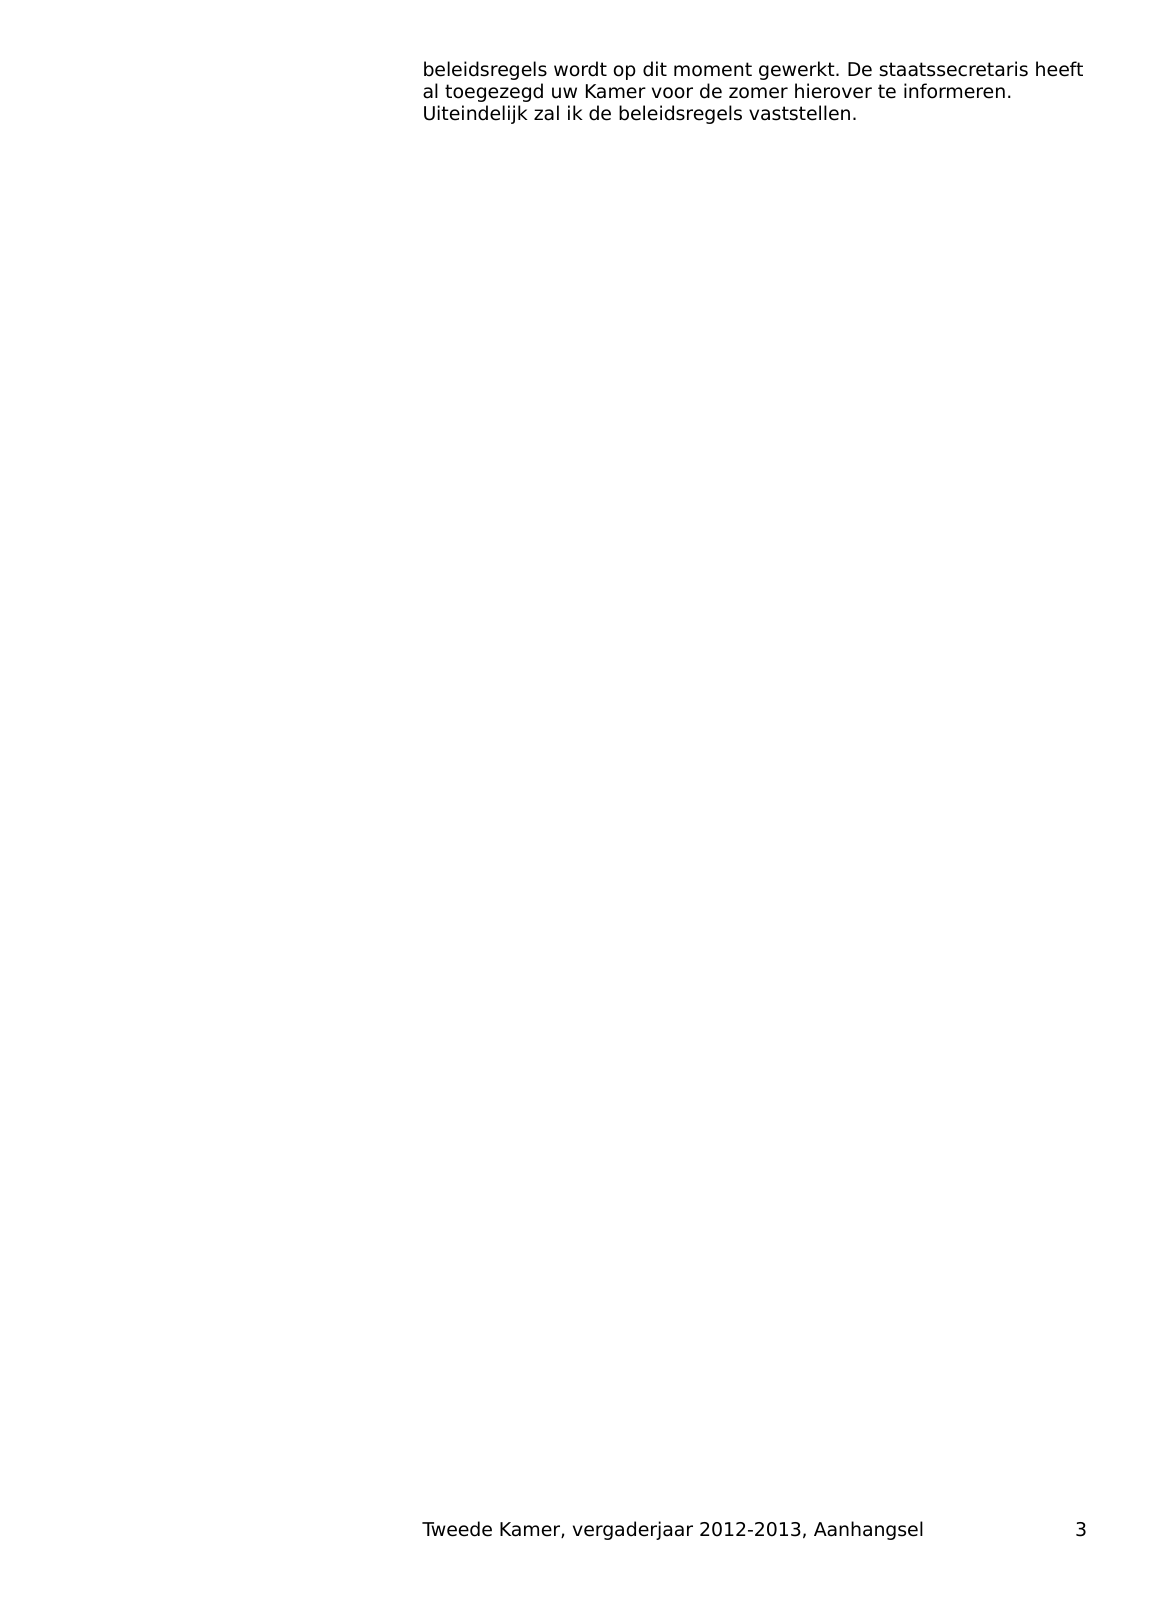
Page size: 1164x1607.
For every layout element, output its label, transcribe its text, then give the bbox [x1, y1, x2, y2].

text beleidsregels wordt op dit moment gewerkt. De staatssecretaris heeft al toegezegd uw Kamer voor de zomer hierover te informeren. Uiteindelijk zal ik de beleidsregels vaststellen. [422, 59, 1087, 125]
